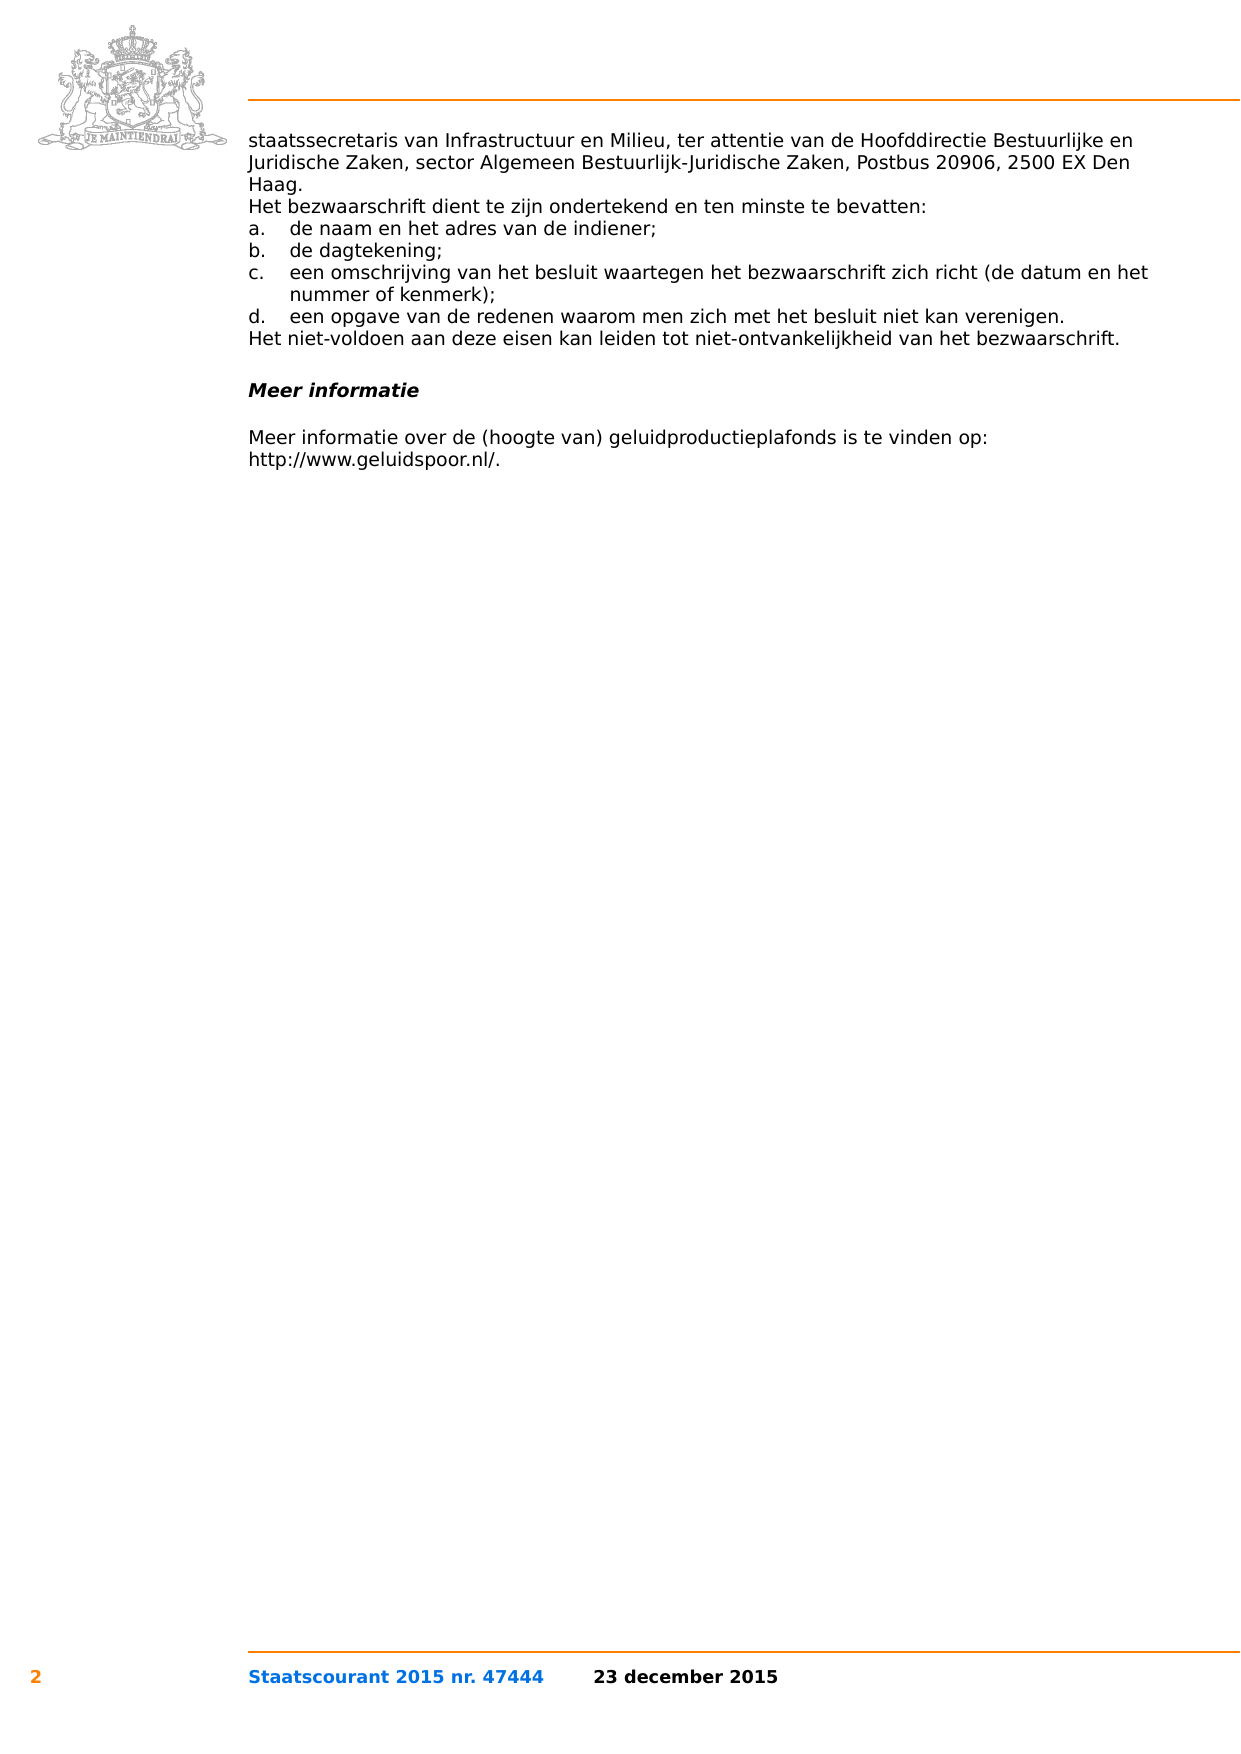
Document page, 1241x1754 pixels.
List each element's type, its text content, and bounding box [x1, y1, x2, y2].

subtitle Meer informatie [248, 380, 1163, 402]
text Meer informatie over de (hoogte van) geluidproductieplafonds is te vinden op: http://www.geluidspoor.nl/. [248, 427, 1163, 471]
text c. een omschrijving van het besluit waartegen het bezwaarschrift zich richt (de datum en het nummer of kenmerk); [248, 262, 1163, 306]
text Het niet-voldoen aan deze eisen kan leiden tot niet-ontvankelijkheid van het bezwaarschrift. [248, 328, 1163, 350]
text Het bezwaarschrift dient te zijn ondertekend en ten minste te bevatten: [248, 196, 1163, 218]
text staatssecretaris van Infrastructuur en Milieu, ter attentie van de Hoofddirectie Bestuurlijke en Juridische Zaken, sector Algemeen Bestuurlijk-Juridische Zaken, Postbus 20906, 2500 EX Den Haag. [248, 130, 1163, 196]
text a. de naam en het adres van de indiener; [248, 218, 1163, 240]
text d. een opgave van de redenen waarom men zich met het besluit niet kan verenigen. [248, 306, 1163, 328]
text b. de dagtekening; [248, 240, 1163, 262]
picture [38, 25, 227, 150]
